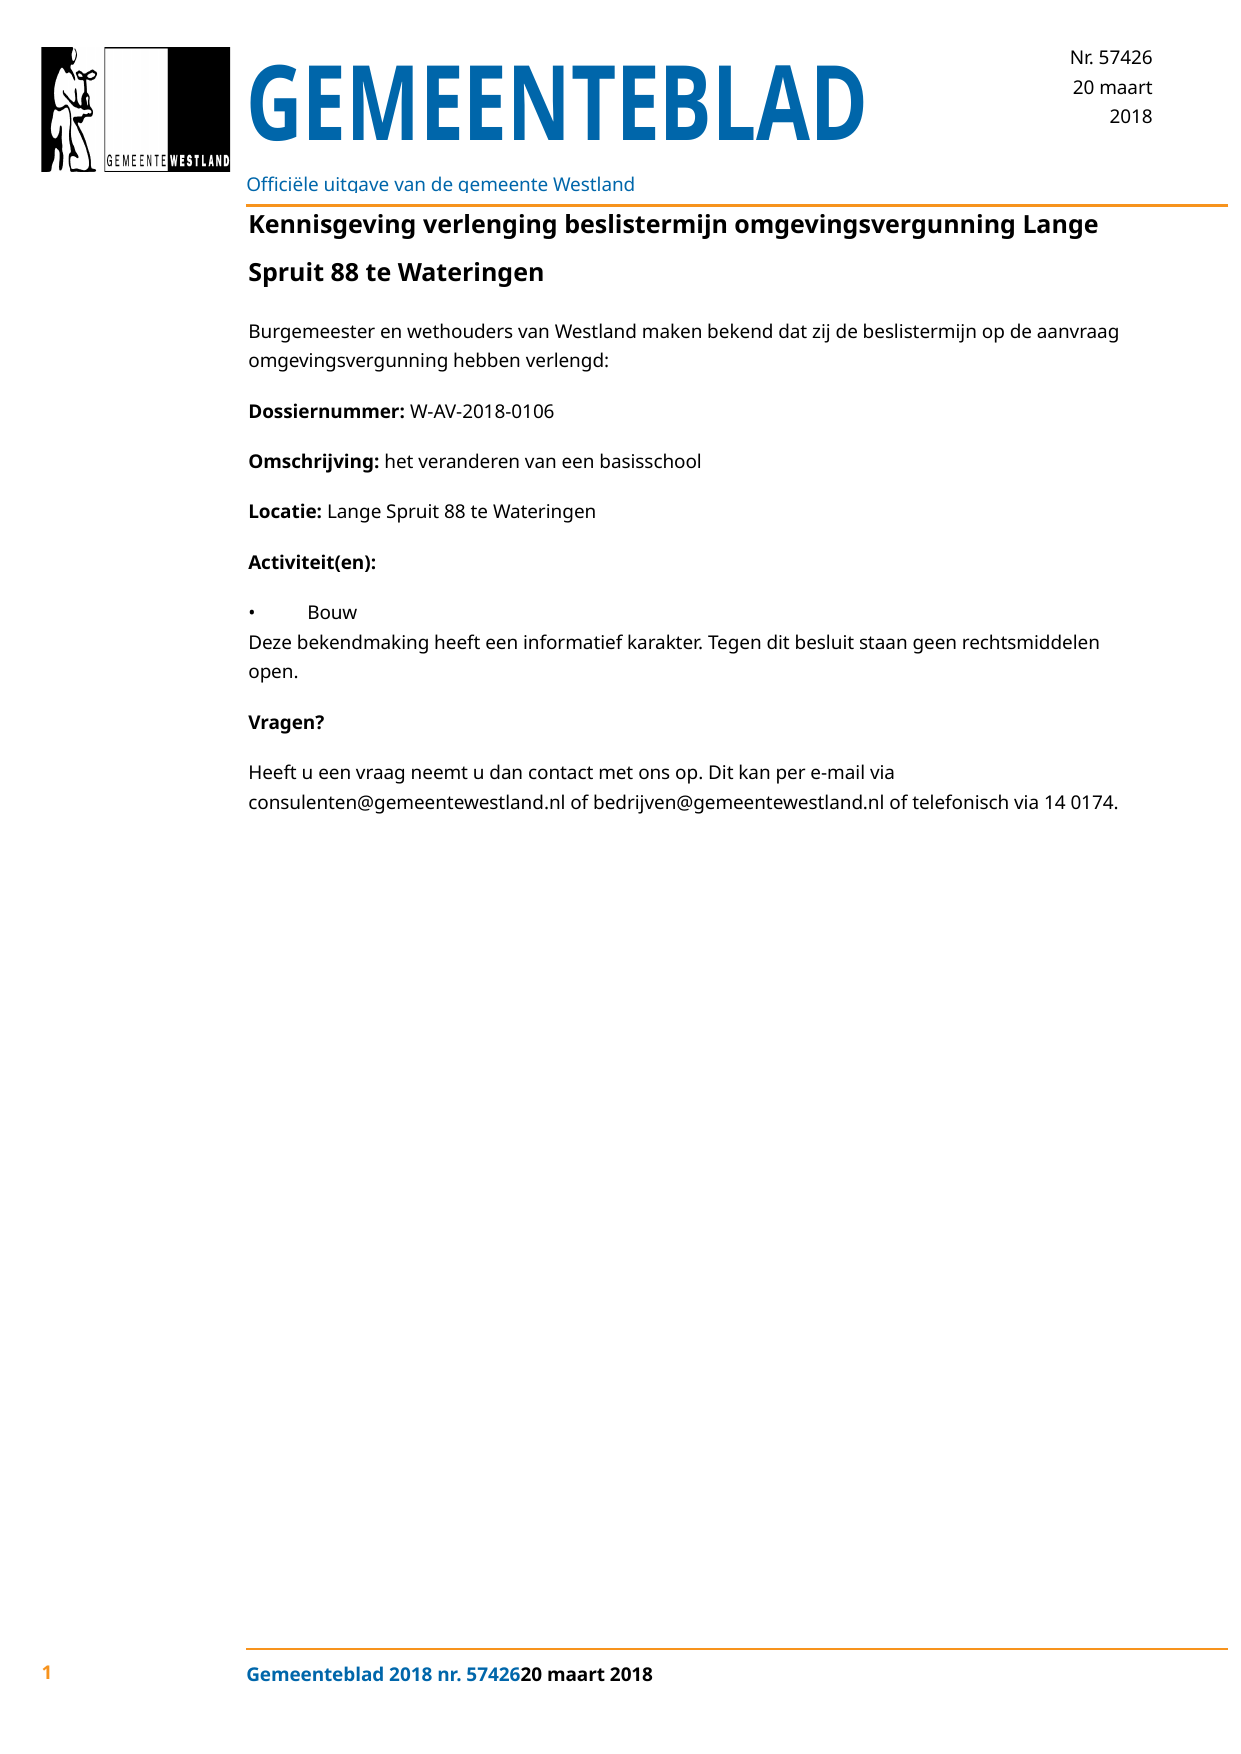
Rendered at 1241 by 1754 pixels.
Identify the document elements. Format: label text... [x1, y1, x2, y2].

text Activiteit(en): [248, 549, 1152, 575]
text Locatie: Lange Spruit 88 te Wateringen [248, 499, 1152, 524]
list Bouw [248, 599, 1152, 625]
text Vragen? [248, 709, 1152, 735]
text Deze bekendmaking heeft een informatief karakter. Tegen dit besluit staan geen rechtsmiddelen open. [248, 629, 1152, 684]
text Omschrijving: het veranderen van een basisschool [248, 448, 1152, 474]
text Burgemeester en wethouders van Westland maken bekend dat zij de beslistermijn op de aanvraag omgevingsvergunning hebben verlengd: [248, 318, 1152, 373]
text Dossiernummer: W-AV-2018-0106 [248, 398, 1152, 424]
text Kennisgeving verlenging beslistermijn omgevingsvergunning Lange Spruit 88 te Wateringen [248, 207, 1152, 288]
picture [41, 47, 231, 172]
text Heeft u een vraag neemt u dan contact met ons op. Dit kan per e-mail via consulenten@gemeentewestland.nl of bedrijven@gemeentewestland.nl of telefonisch via 14 0174. [248, 759, 1152, 815]
